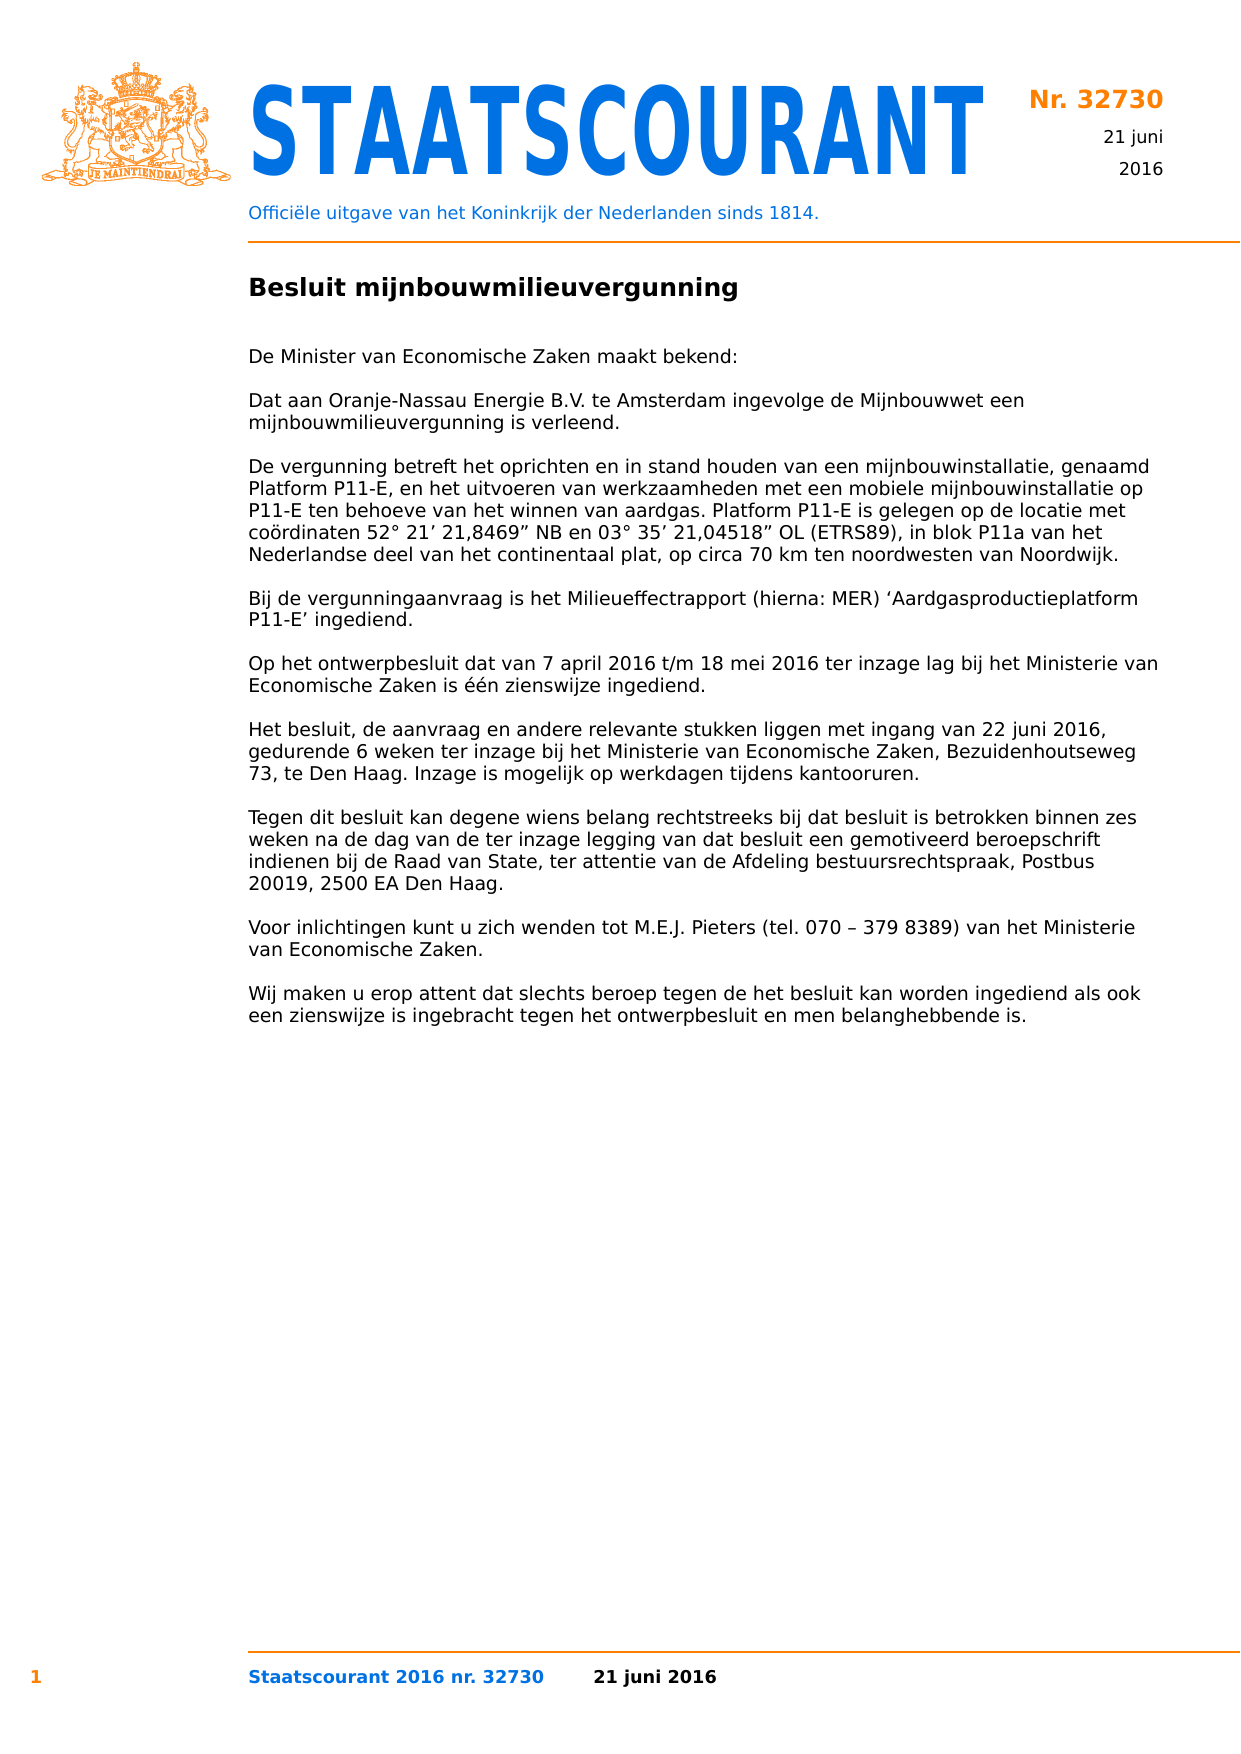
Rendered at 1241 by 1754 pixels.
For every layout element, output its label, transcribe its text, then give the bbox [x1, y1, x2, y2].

table_header STAATSCOURANT [248, 62, 998, 203]
text Wij maken u erop attent dat slechts beroep tegen de het besluit kan worden ingediend als ook een zienswijze is ingebracht tegen het ontwerpbesluit en men belanghebbende is. [248, 982, 1163, 1026]
text Voor inlichtingen kunt u zich wenden tot M.E.J. Pieters (tel. 070 – 379 8389) van het Ministerie van Economische Zaken. [248, 917, 1163, 961]
text Tegen dit besluit kan degene wiens belang rechtstreeks bij dat besluit is betrokken binnen zes weken na de dag van de ter inzage legging van dat besluit een gemotiveerd beroepschrift indienen bij de Raad van State, ter attentie van de Afdeling bestuursrechtspraak, Postbus 20019, 2500 EA Den Haag. [248, 807, 1163, 895]
subtitle Besluit mijnbouwmilieuvergunning [248, 273, 1163, 302]
text Op het ontwerpbesluit dat van 7 april 2016 t/m 18 mei 2016 ter inzage lag bij het Ministerie van Economische Zaken is één zienswijze ingediend. [248, 653, 1163, 697]
text Bij de vergunningaanvraag is het Milieueffectrapport (hierna: MER) ‘Aardgasproductieplatform P11-E’ ingediend. [248, 587, 1163, 631]
table_header [25, 62, 248, 241]
table_header Nr. 32730 [998, 62, 1240, 121]
text Dat aan Oranje-Nassau Energie B.V. te Amsterdam ingevolge de Mijnbouwwet een mijnbouwmilieuvergunning is verleend. [248, 390, 1163, 434]
text De Minister van Economische Zaken maakt bekend: [248, 346, 1163, 368]
picture [41, 62, 231, 186]
text Het besluit, de aanvraag en andere relevante stukken liggen met ingang van 22 juni 2016, gedurende 6 weken ter inzage bij het Ministerie van Economische Zaken, Bezuidenhoutseweg 73, te Den Haag. Inzage is mogelijk op werkdagen tijdens kantooruren. [248, 719, 1163, 785]
text De vergunning betreft het oprichten en in stand houden van een mijnbouwinstallatie, genaamd Platform P11-E, en het uitvoeren van werkzaamheden met een mobiele mijnbouwinstallatie op P11-E ten behoeve van het winnen van aardgas. Platform P11-E is gelegen op de locatie met coördinaten 52° 21’ 21,8469” NB en 03° 35’ 21,04518” OL (ETRS89), in blok P11a van het Nederlandse deel van het continentaal plat, op circa 70 km ten noordwesten van Noordwijk. [248, 456, 1163, 566]
table_cell Officiële uitgave van het Koninkrijk der Nederlanden sinds 1814. [248, 203, 1240, 241]
table_cell 21 juni [998, 121, 1240, 153]
table_cell 2016 [998, 153, 1240, 203]
